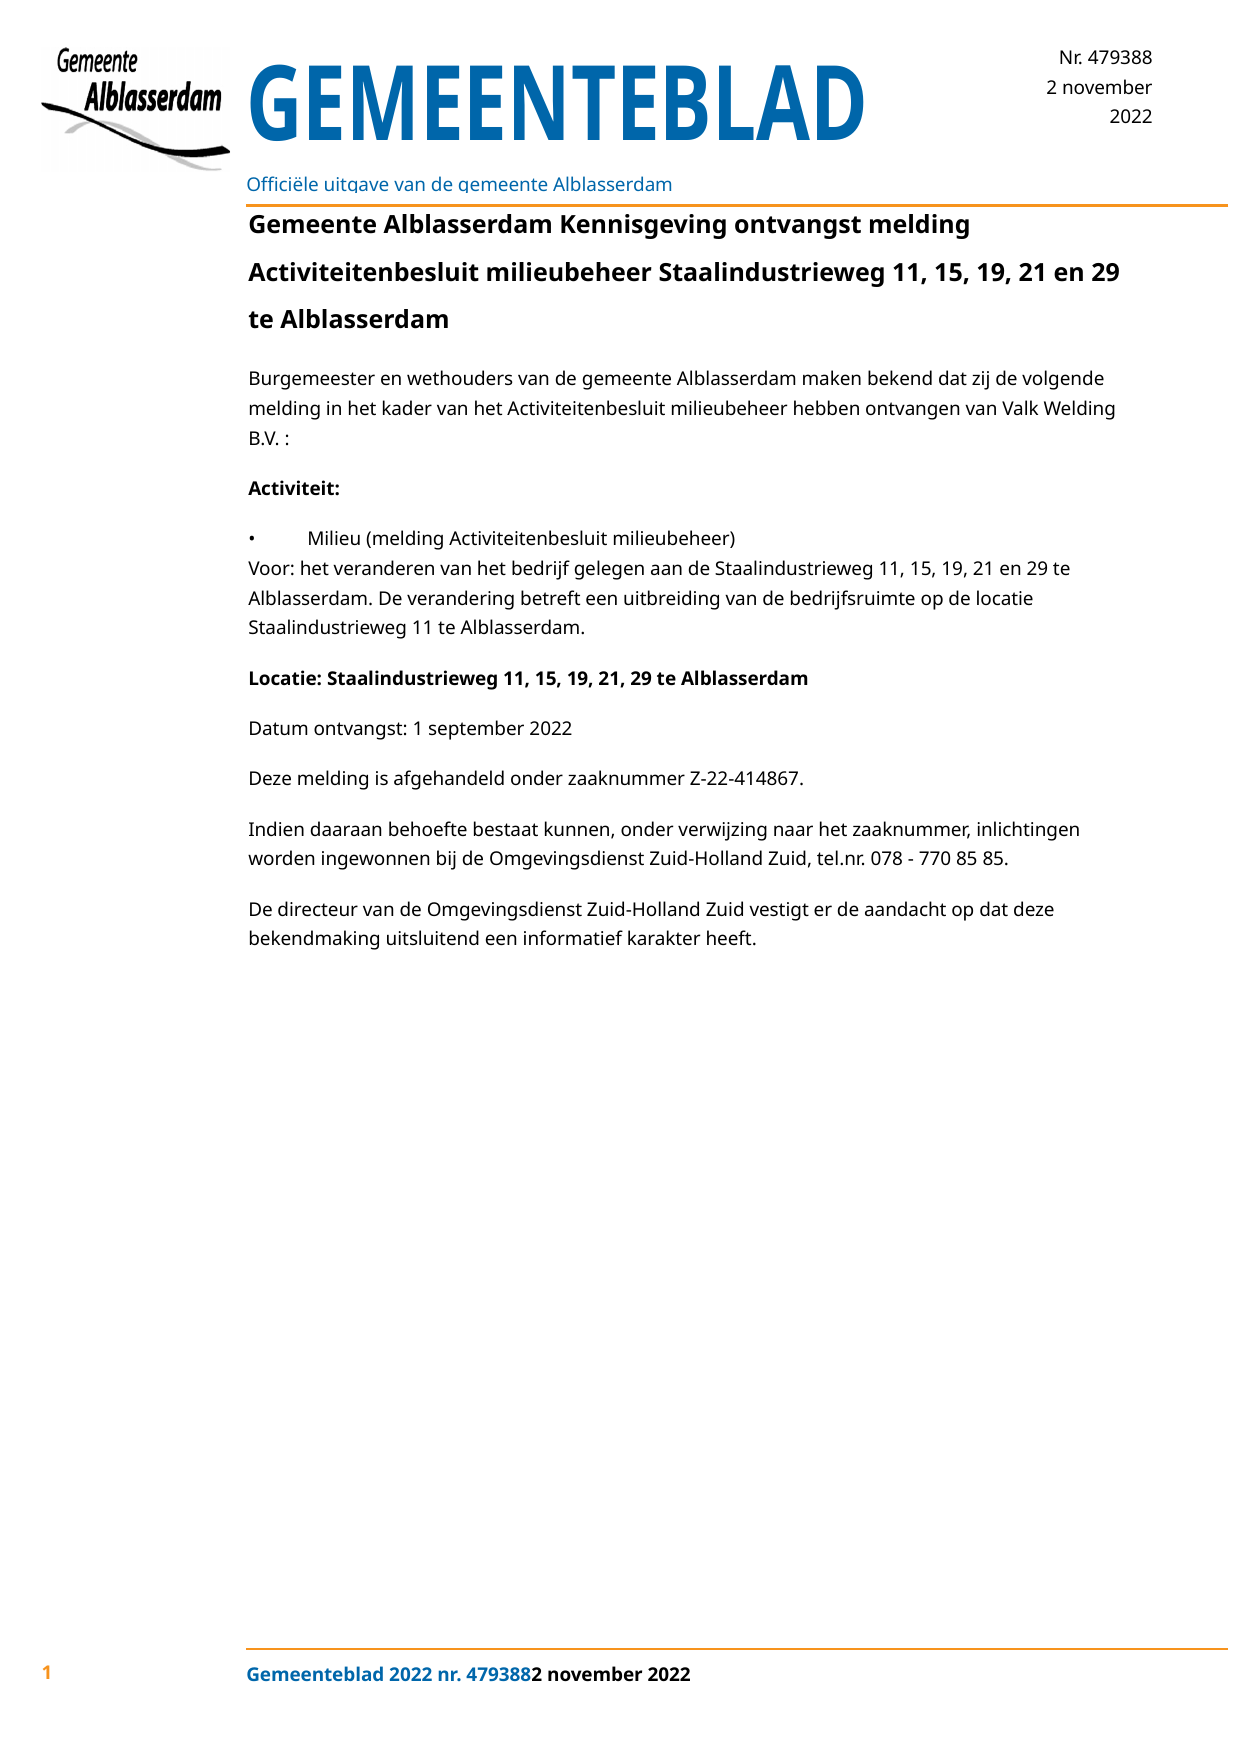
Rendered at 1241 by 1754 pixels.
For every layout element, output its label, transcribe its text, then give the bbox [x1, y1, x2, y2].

picture [41, 47, 231, 172]
text Gemeente Alblasserdam Kennisgeving ontvangst melding Activiteitenbesluit milieubeheer Staalindustrieweg 11, 15, 19, 21 en 29 te Alblasserdam [248, 207, 1152, 336]
text Voor: het veranderen van het bedrijf gelegen aan de Staalindustrieweg 11, 15, 19, 21 en 29 te Alblasserdam. De verandering betreft een uitbreiding van de bedrijfsruimte op de locatie Staalindustrieweg 11 te Alblasserdam. [248, 555, 1152, 640]
text Deze melding is afgehandeld onder zaaknummer Z-22-414867. [248, 766, 1152, 791]
text De directeur van de Omgevingsdienst Zuid-Holland Zuid vestigt er de aandacht op dat deze bekendmaking uitsluitend een informatief karakter heeft. [248, 896, 1152, 951]
text Datum ontvangst: 1 september 2022 [248, 715, 1152, 741]
list Milieu (melding Activiteitenbesluit milieubeheer) [248, 526, 1152, 551]
text Locatie: Staalindustrieweg 11, 15, 19, 21, 29 te Alblasserdam [248, 665, 1152, 690]
text Activiteit: [248, 475, 1152, 501]
text Indien daaraan behoefte bestaat kunnen, onder verwijzing naar het zaaknummer, inlichtingen worden ingewonnen bij de Omgevingsdienst Zuid-Holland Zuid, tel.nr. 078 - 770 85 85. [248, 816, 1152, 871]
text Burgemeester en wethouders van de gemeente Alblasserdam maken bekend dat zij de volgende melding in het kader van het Activiteitenbesluit milieubeheer hebben ontvangen van Valk Welding B.V. : [248, 366, 1152, 450]
